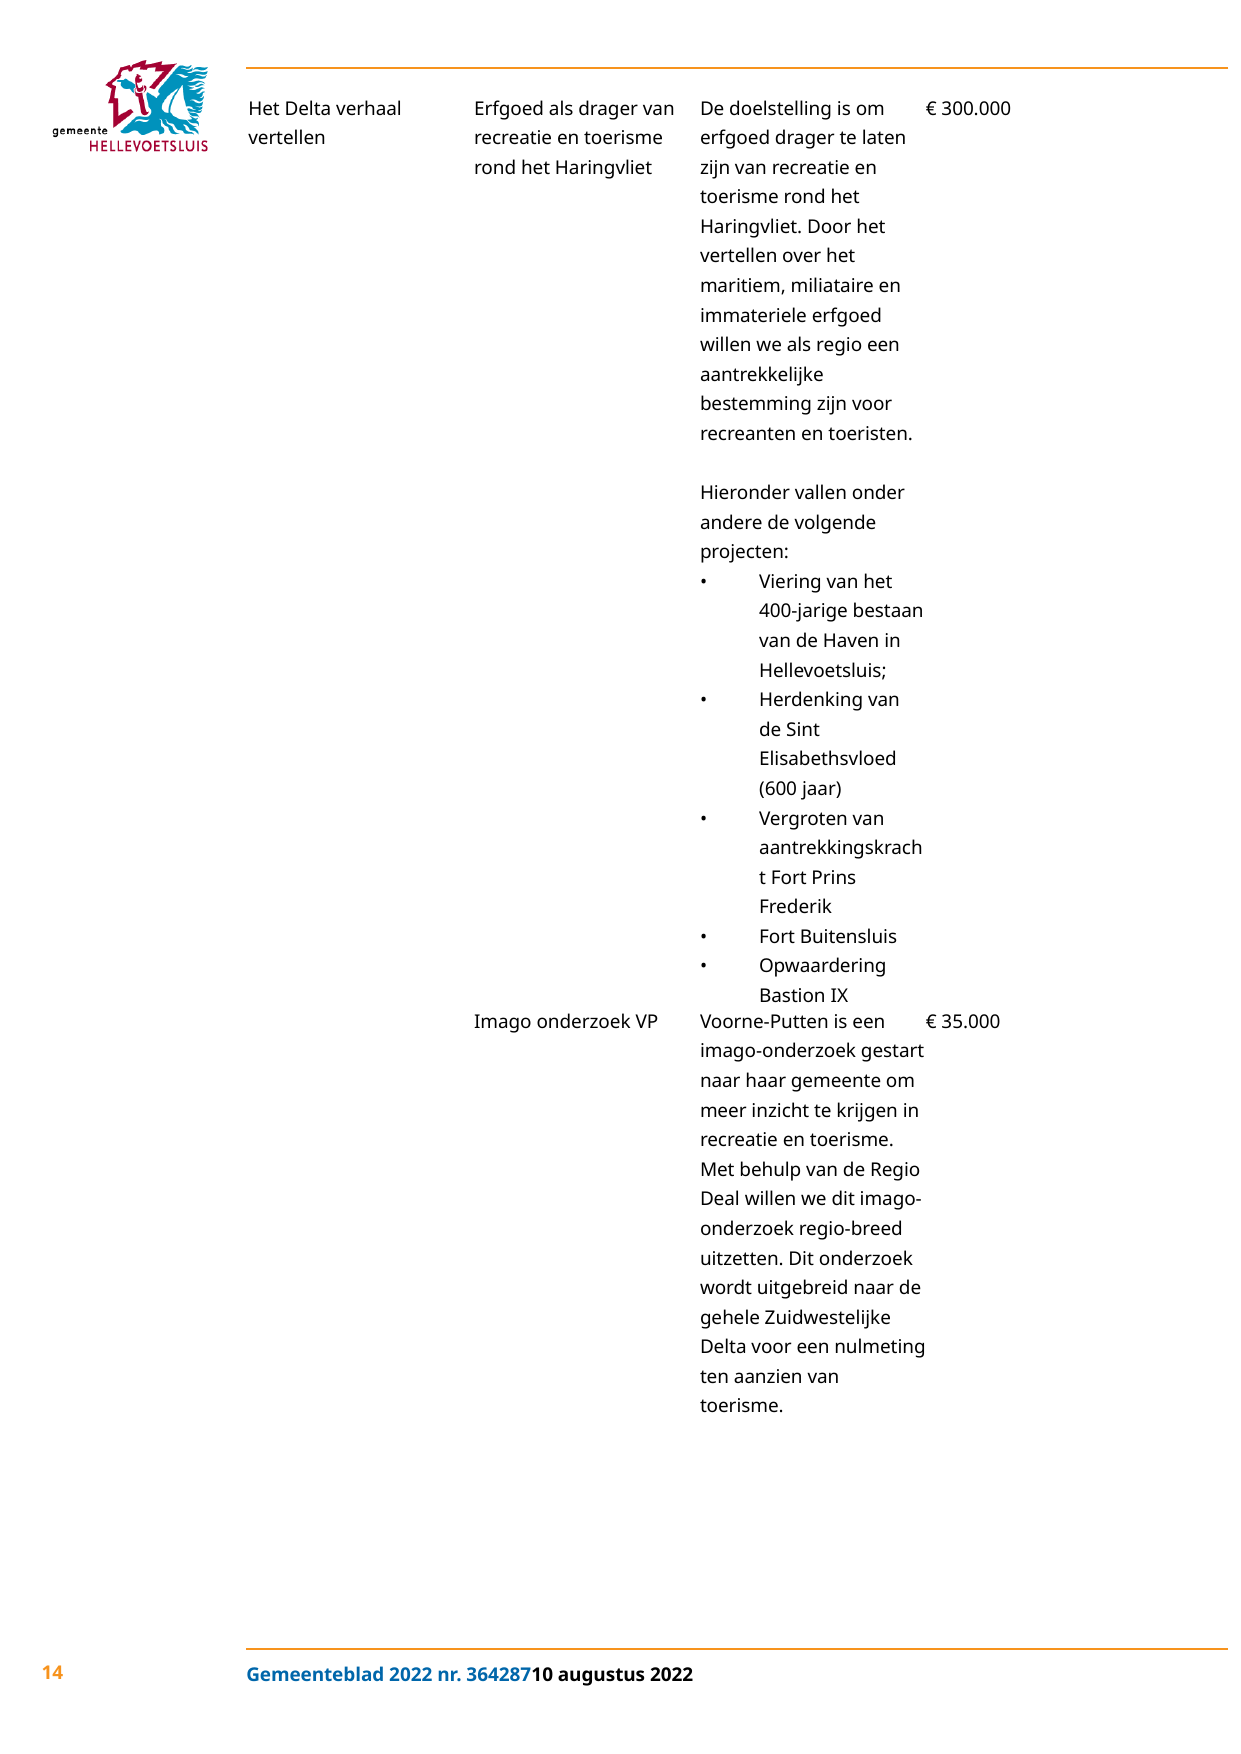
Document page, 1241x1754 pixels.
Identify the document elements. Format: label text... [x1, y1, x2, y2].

table_cell Imago onderzoek VP [474, 1008, 700, 1418]
table_cell Het Delta verhaal vertellen [248, 95, 474, 1418]
table_cell € 300.000 [926, 95, 1152, 1008]
table_cell Erfgoed als drager van recreatie en toerisme rond het Haringvliet [474, 95, 700, 1008]
table_cell € 35.000 [926, 1008, 1152, 1418]
table_cell Voorne-Putten is een imago-onderzoek gestart naar haar gemeente om meer inzicht te krijgen in recreatie en toerisme. Met behulp van de Regio Deal willen we dit imago-onderzoek regio-breed uitzetten. Dit onderzoek wordt uitgebreid naar de gehele Zuidwestelijke Delta voor een nulmeting ten aanzien van toerisme. [700, 1008, 926, 1418]
picture [41, 47, 231, 172]
table_cell De doelstelling is om erfgoed drager te laten zijn van recreatie en toerisme rond het Haringvliet. Door het vertellen over het maritiem, miliataire en immateriele erfgoed willen we als regio een aantrekkelijke bestemming zijn voor recreanten en toeristen. Hieronder vallen onder andere de volgende projecten: Viering van het 400-jarige bestaan van de Haven in Hellevoetsluis; Herdenking van de Sint Elisabethsvloed (600 jaar) Vergroten van aantrekkingskracht Fort Prins Frederik Fort Buitensluis Opwaardering Bastion IX [700, 95, 926, 1008]
